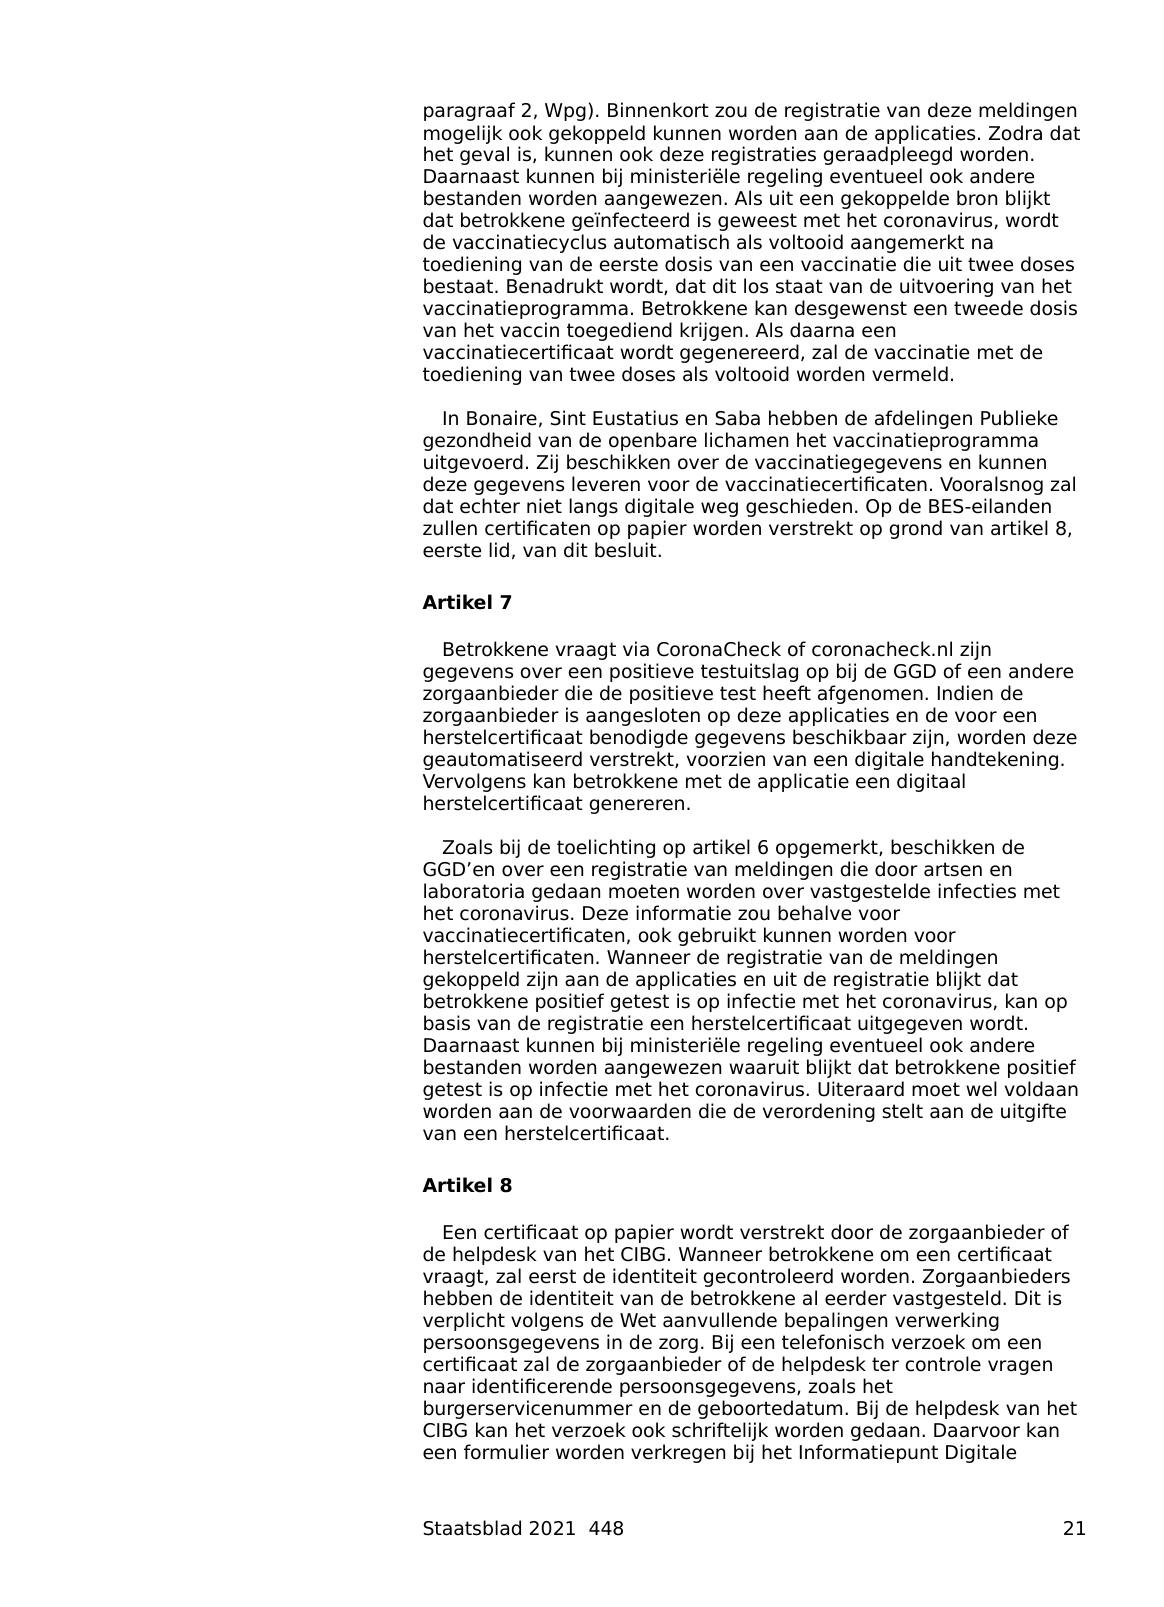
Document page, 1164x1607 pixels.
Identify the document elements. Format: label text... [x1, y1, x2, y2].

subtitle Artikel 7 [422, 592, 1087, 614]
text Betrokkene vraagt via CoronaCheck of coronacheck.nl zijn gegevens over een positieve testuitslag op bij de GGD of een andere zorgaanbieder die de positieve test heeft afgenomen. Indien de zorgaanbieder is aangesloten op deze applicaties en de voor een herstelcertificaat benodigde gegevens beschikbaar zijn, worden deze geautomatiseerd verstrekt, voorzien van een digitale handtekening. Vervolgens kan betrokkene met de applicatie een digitaal herstelcertificaat genereren. [422, 639, 1087, 815]
text In Bonaire, Sint Eustatius en Saba hebben de afdelingen Publieke gezondheid van de openbare lichamen het vaccinatieprogramma uitgevoerd. Zij beschikken over de vaccinatiegegevens en kunnen deze gegevens leveren voor de vaccinatiecertificaten. Vooralsnog zal dat echter niet langs digitale weg geschieden. Op de BES-eilanden zullen certificaten op papier worden verstrekt op grond van artikel 8, eerste lid, van dit besluit. [422, 408, 1087, 562]
text Een certificaat op papier wordt verstrekt door de zorgaanbieder of de helpdesk van het CIBG. Wanneer betrokkene om een certificaat vraagt, zal eerst de identiteit gecontroleerd worden. Zorgaanbieders hebben de identiteit van de betrokkene al eerder vastgesteld. Dit is verplicht volgens de Wet aanvullende bepalingen verwerking persoonsgegevens in de zorg. Bij een telefonisch verzoek om een certificaat zal de zorgaanbieder of de helpdesk ter controle vragen naar identificerende persoonsgegevens, zoals het burgerservicenummer en de geboortedatum. Bij de helpdesk van het CIBG kan het verzoek ook schriftelijk worden gedaan. Daarvoor kan een formulier worden verkregen bij het Informatiepunt Digitale [422, 1222, 1087, 1464]
subtitle Artikel 8 [422, 1175, 1087, 1197]
text Zoals bij de toelichting op artikel 6 opgemerkt, beschikken de GGD’en over een registratie van meldingen die door artsen en laboratoria gedaan moeten worden over vastgestelde infecties met het coronavirus. Deze informatie zou behalve voor vaccinatiecertificaten, ook gebruikt kunnen worden voor herstelcertificaten. Wanneer de registratie van de meldingen gekoppeld zijn aan de applicaties en uit de registratie blijkt dat betrokkene positief getest is op infectie met het coronavirus, kan op basis van de registratie een herstelcertificaat uitgegeven wordt. Daarnaast kunnen bij ministeriële regeling eventueel ook andere bestanden worden aangewezen waaruit blijkt dat betrokkene positief getest is op infectie met het coronavirus. Uiteraard moet wel voldaan worden aan de voorwaarden die de verordening stelt aan de uitgifte van een herstelcertificaat. [422, 837, 1087, 1145]
text paragraaf 2, Wpg). Binnenkort zou de registratie van deze meldingen mogelijk ook gekoppeld kunnen worden aan de applicaties. Zodra dat het geval is, kunnen ook deze registraties geraadpleegd worden. Daarnaast kunnen bij ministeriële regeling eventueel ook andere bestanden worden aangewezen. Als uit een gekoppelde bron blijkt dat betrokkene geïnfecteerd is geweest met het coronavirus, wordt de vaccinatiecyclus automatisch als voltooid aangemerkt na toediening van de eerste dosis van een vaccinatie die uit twee doses bestaat. Benadrukt wordt, dat dit los staat van de uitvoering van het vaccinatieprogramma. Betrokkene kan desgewenst een tweede dosis van het vaccin toegediend krijgen. Als daarna een vaccinatiecertificaat wordt gegenereerd, zal de vaccinatie met de toediening van twee doses als voltooid worden vermeld. [422, 100, 1087, 386]
